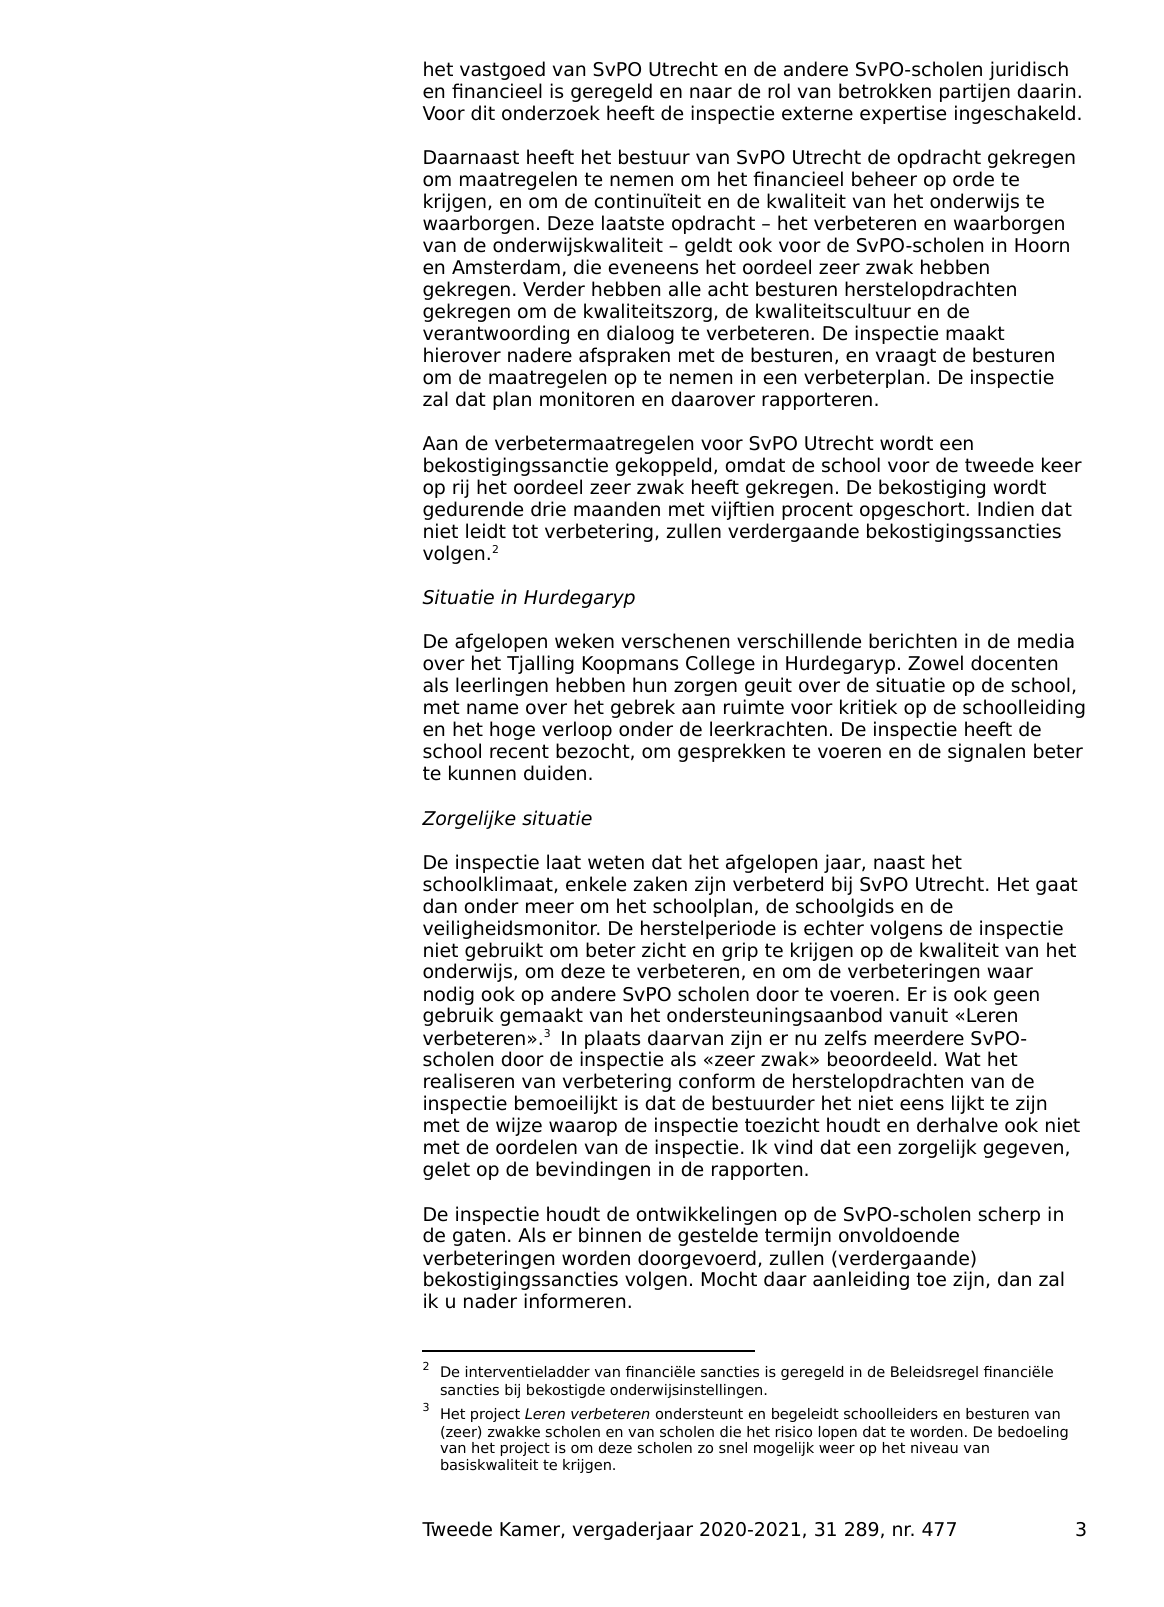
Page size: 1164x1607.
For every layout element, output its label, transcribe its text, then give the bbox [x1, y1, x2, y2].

text De inspectie laat weten dat het afgelopen jaar, naast het schoolklimaat, enkele zaken zijn verbeterd bij SvPO Utrecht. Het gaat dan onder meer om het schoolplan, de schoolgids en de veiligheidsmonitor. De herstelperiode is echter volgens de inspectie niet gebruikt om beter zicht en grip te krijgen op de kwaliteit van het onderwijs, om deze te verbeteren, en om de verbeteringen waar nodig ook op andere SvPO scholen door te voeren. Er is ook geen gebruik gemaakt van het ondersteuningsaanbod vanuit «Leren verbeteren». In plaats daarvan zijn er nu zelfs meerdere SvPO-scholen door de inspectie als «zeer zwak» beoordeeld. Wat het realiseren van verbetering conform de herstelopdrachten van de inspectie bemoeilijkt is dat de bestuurder het niet eens lijkt te zijn met de wijze waarop de inspectie toezicht houdt en derhalve ook niet met de oordelen van de inspectie. Ik vind dat een zorgelijk gegeven, gelet op de bevindingen in de rapporten. [422, 852, 1087, 1181]
text De afgelopen weken verschenen verschillende berichten in de media over het Tjalling Koopmans College in Hurdegaryp. Zowel docenten als leerlingen hebben hun zorgen geuit over de situatie op de school, met name over het gebrek aan ruimte voor kritiek op de schoolleiding en het hoge verloop onder de leerkrachten. De inspectie heeft de school recent bezocht, om gesprekken te voeren en de signalen beter te kunnen duiden. [422, 631, 1087, 785]
subtitle Zorgelijke situatie [422, 807, 1087, 829]
text het vastgoed van SvPO Utrecht en de andere SvPO-scholen juridisch en financieel is geregeld en naar de rol van betrokken partijen daarin. Voor dit onderzoek heeft de inspectie externe expertise ingeschakeld. [422, 59, 1087, 125]
text De interventieladder van financiële sancties is geregeld in de Beleidsregel financiële sancties bij bekostigde onderwijsinstellingen. [422, 1360, 1087, 1399]
text Het project Leren verbeteren ondersteunt en begeleidt schoolleiders en besturen van (zeer) zwakke scholen en van scholen die het risico lopen dat te worden. De bedoeling van het project is om deze scholen zo snel mogelijk weer op het niveau van basiskwaliteit te krijgen. [422, 1402, 1087, 1474]
subtitle Situatie in Hurdegaryp [422, 587, 1087, 609]
text Daarnaast heeft het bestuur van SvPO Utrecht de opdracht gekregen om maatregelen te nemen om het financieel beheer op orde te krijgen, en om de continuïteit en de kwaliteit van het onderwijs te waarborgen. Deze laatste opdracht – het verbeteren en waarborgen van de onderwijskwaliteit – geldt ook voor de SvPO-scholen in Hoorn en Amsterdam, die eveneens het oordeel zeer zwak hebben gekregen. Verder hebben alle acht besturen herstelopdrachten gekregen om de kwaliteitszorg, de kwaliteitscultuur en de verantwoording en dialoog te verbeteren. De inspectie maakt hierover nadere afspraken met de besturen, en vraagt de besturen om de maatregelen op te nemen in een verbeterplan. De inspectie zal dat plan monitoren en daarover rapporteren. [422, 147, 1087, 411]
text De inspectie houdt de ontwikkelingen op de SvPO-scholen scherp in de gaten. Als er binnen de gestelde termijn onvoldoende verbeteringen worden doorgevoerd, zullen (verdergaande) bekostigingssancties volgen. Mocht daar aanleiding toe zijn, dan zal ik u nader informeren. [422, 1203, 1087, 1313]
text Aan de verbetermaatregelen voor SvPO Utrecht wordt een bekostigingssanctie gekoppeld, omdat de school voor de tweede keer op rij het oordeel zeer zwak heeft gekregen. De bekostiging wordt gedurende drie maanden met vijftien procent opgeschort. Indien dat niet leidt tot verbetering, zullen verdergaande bekostigingssancties volgen. [422, 433, 1087, 565]
